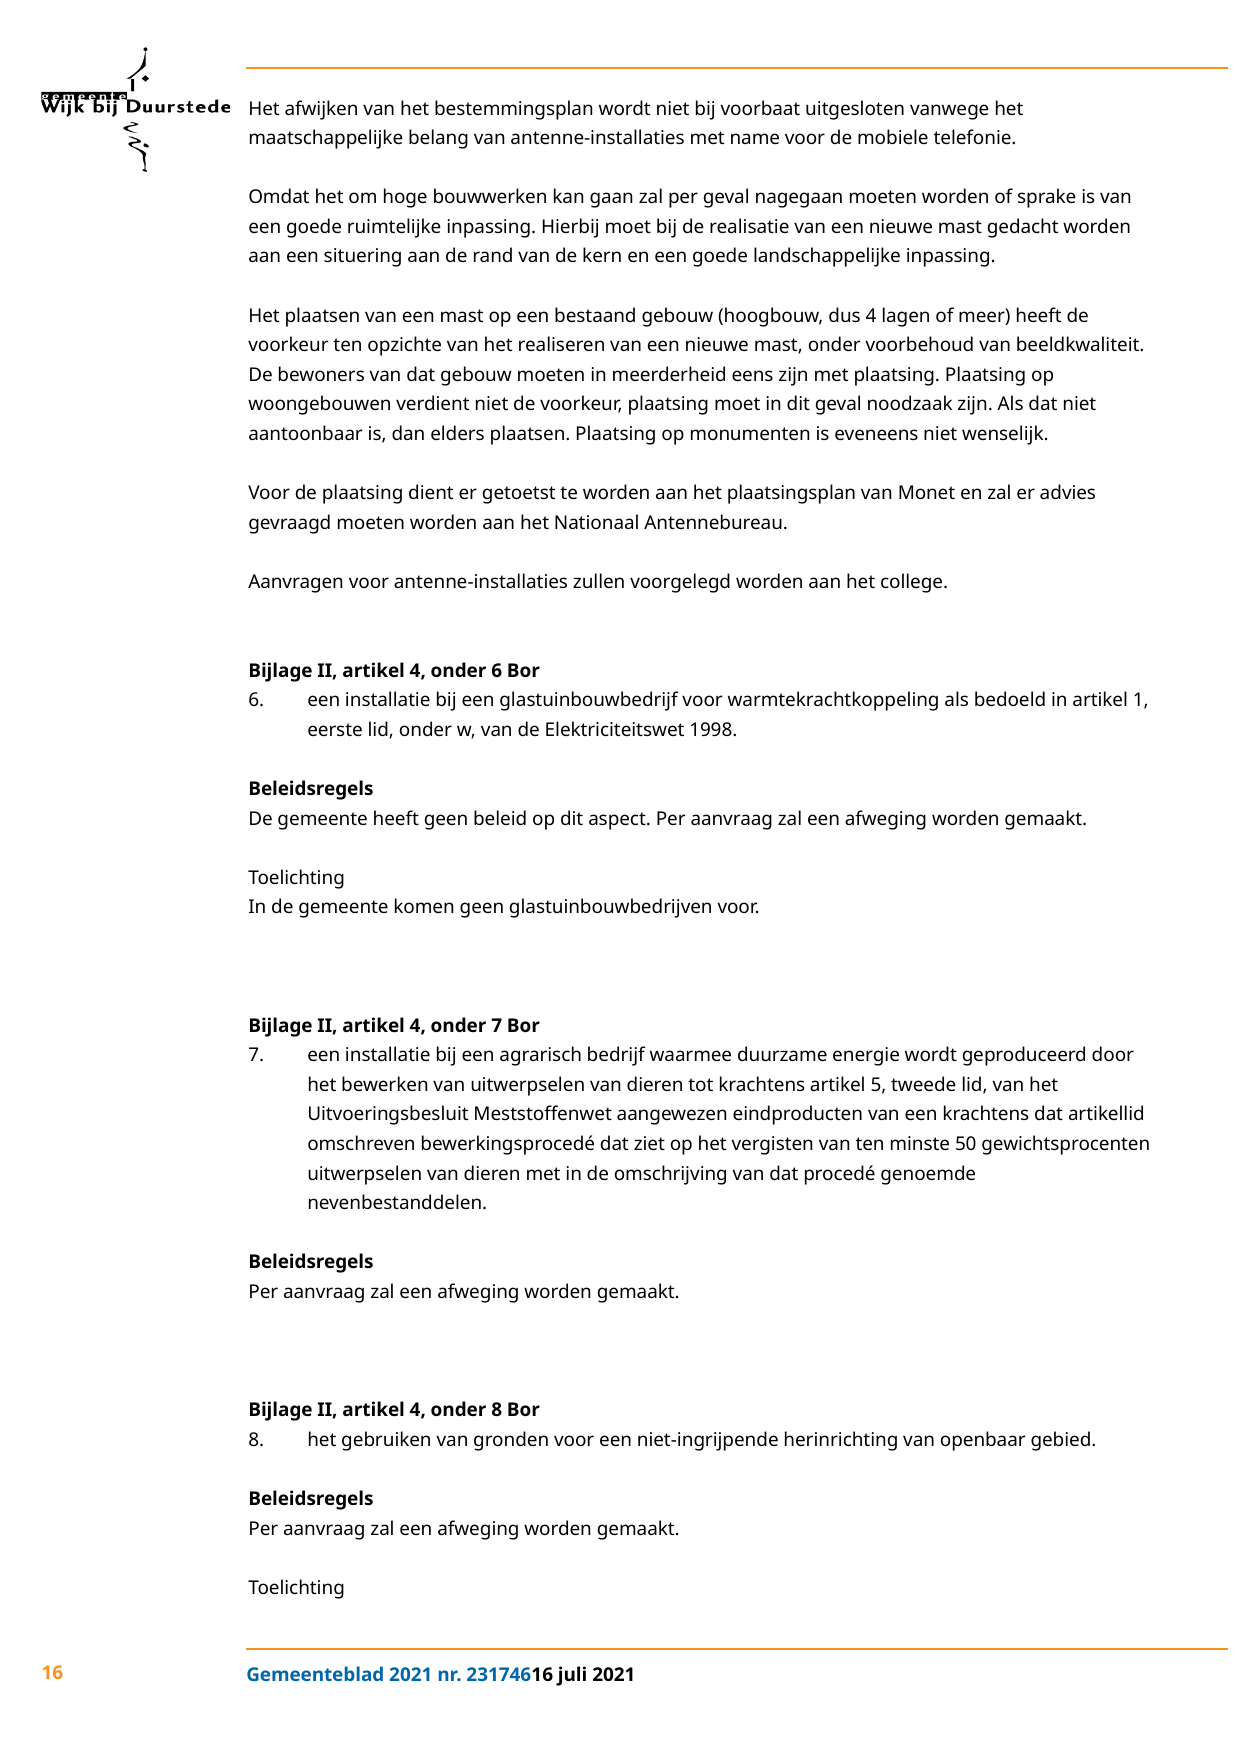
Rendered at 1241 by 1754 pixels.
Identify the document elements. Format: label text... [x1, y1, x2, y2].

text Per aanvraag zal een afweging worden gemaakt. [248, 1278, 1152, 1304]
text Aanvragen voor antenne-installaties zullen voorgelegd worden aan het college. [248, 568, 1152, 594]
list een installatie bij een agrarisch bedrijf waarmee duurzame energie wordt geproduceerd door het bewerken van uitwerpselen van dieren tot krachtens artikel 5, tweede lid, van het Uitvoeringsbesluit Meststoffenwet aangewezen eindproducten van een krachtens dat artikellid omschreven bewerkingsprocedé dat ziet op het vergisten van ten minste 50 gewichtsprocenten uitwerpselen van dieren met in de omschrijving van dat procedé genoemde nevenbestanddelen. [248, 1041, 1152, 1215]
text Bijlage II, artikel 4, onder 6 Bor [248, 657, 1152, 683]
text In de gemeente komen geen glastuinbouwbedrijven voor. [248, 893, 1152, 919]
picture [41, 47, 231, 172]
text Toelichting [248, 1574, 1152, 1600]
text Per aanvraag zal een afweging worden gemaakt. [248, 1515, 1152, 1541]
text De gemeente heeft geen beleid op dit aspect. Per aanvraag zal een afweging worden gemaakt. [248, 805, 1152, 831]
text Het plaatsen van een mast op een bestaand gebouw (hoogbouw, dus 4 lagen of meer) heeft de voorkeur ten opzichte van het realiseren van een nieuwe mast, onder voorbehoud van beeldkwaliteit. De bewoners van dat gebouw moeten in meerderheid eens zijn met plaatsing. Plaatsing op woongebouwen verdient niet de voorkeur, plaatsing moet in dit geval noodzaak zijn. Als dat niet aantoonbaar is, dan elders plaatsen. Plaatsing op monumenten is eveneens niet wenselijk. [248, 302, 1152, 446]
list een installatie bij een glastuinbouwbedrijf voor warmtekrachtkoppeling als bedoeld in artikel 1, eerste lid, onder w, van de Elektriciteitswet 1998. [248, 686, 1152, 742]
text Beleidsregels [248, 1485, 1152, 1511]
text Omdat het om hoge bouwwerken kan gaan zal per geval nagegaan moeten worden of sprake is van een goede ruimtelijke inpassing. Hierbij moet bij de realisatie van een nieuwe mast gedacht worden aan een situering aan de rand van de kern en een goede landschappelijke inpassing. [248, 183, 1152, 268]
list het gebruiken van gronden voor een niet-ingrijpende herinrichting van openbaar gebied. [248, 1426, 1152, 1452]
text Bijlage II, artikel 4, onder 8 Bor [248, 1396, 1152, 1422]
text Het afwijken van het bestemmingsplan wordt niet bij voorbaat uitgesloten vanwege het maatschappelijke belang van antenne-installaties met name voor de mobiele telefonie. [248, 95, 1152, 150]
text Toelichting [248, 864, 1152, 890]
text Beleidsregels [248, 775, 1152, 801]
text Beleidsregels [248, 1248, 1152, 1274]
text Voor de plaatsing dient er getoetst te worden aan het plaatsingsplan van Monet en zal er advies gevraagd moeten worden aan het Nationaal Antennebureau. [248, 479, 1152, 535]
text Bijlage II, artikel 4, onder 7 Bor [248, 1012, 1152, 1038]
